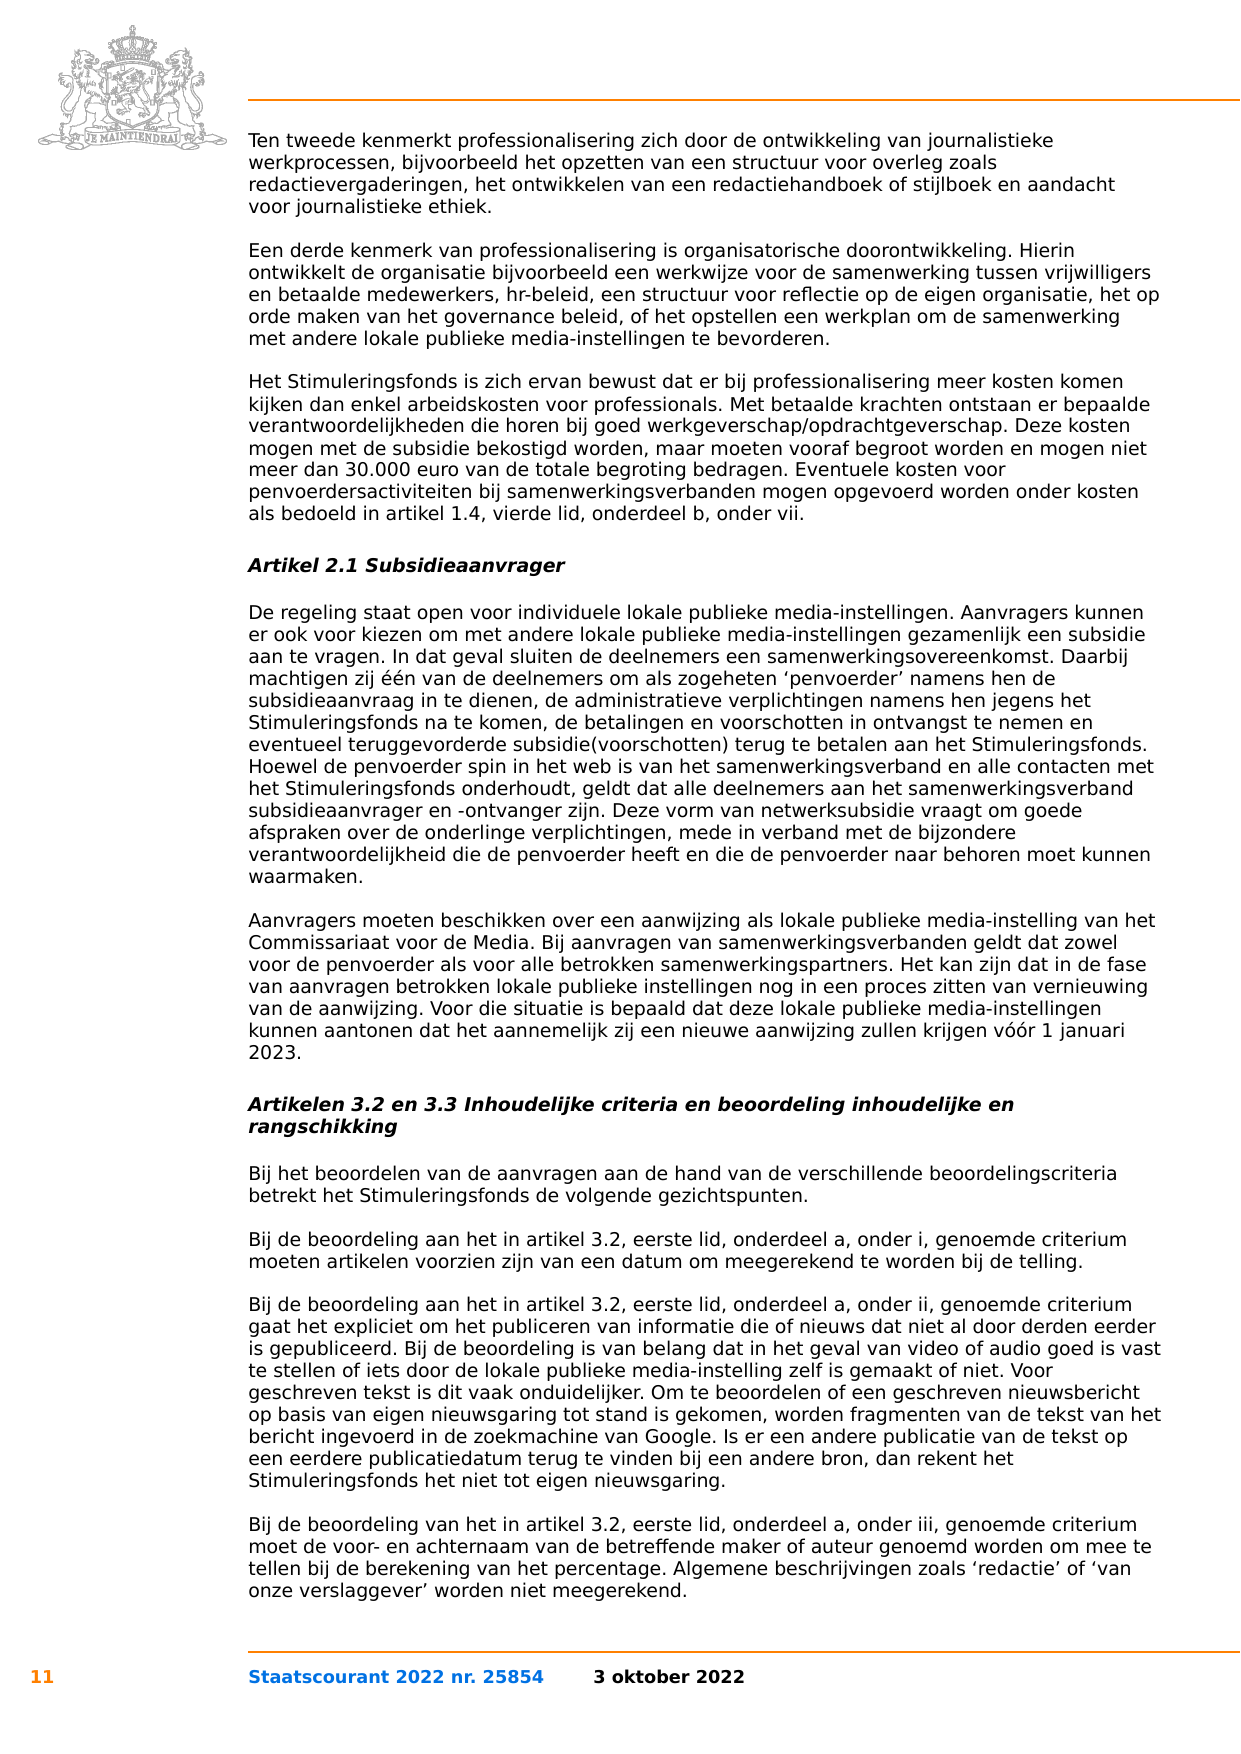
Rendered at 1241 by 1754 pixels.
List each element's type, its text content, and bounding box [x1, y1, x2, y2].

subtitle Artikel 2.1 Subsidieaanvrager [248, 555, 1163, 577]
picture [38, 25, 227, 150]
text Bij het beoordelen van de aanvragen aan de hand van de verschillende beoordelingscriteria betrekt het Stimuleringsfonds de volgende gezichtspunten. [248, 1163, 1163, 1207]
text De regeling staat open voor individuele lokale publieke media-instellingen. Aanvragers kunnen er ook voor kiezen om met andere lokale publieke media-instellingen gezamenlijk een subsidie aan te vragen. In dat geval sluiten de deelnemers een samenwerkingsovereenkomst. Daarbij machtigen zij één van de deelnemers om als zogeheten ‘penvoerder’ namens hen de subsidieaanvraag in te dienen, de administratieve verplichtingen namens hen jegens het Stimuleringsfonds na te komen, de betalingen en voorschotten in ontvangst te nemen en eventueel teruggevorderde subsidie(voorschotten) terug te betalen aan het Stimuleringsfonds. Hoewel de penvoerder spin in het web is van het samenwerkingsverband en alle contacten met het Stimuleringsfonds onderhoudt, geldt dat alle deelnemers aan het samenwerkingsverband subsidieaanvrager en -ontvanger zijn. Deze vorm van netwerksubsidie vraagt om goede afspraken over de onderlinge verplichtingen, mede in verband met de bijzondere verantwoordelijkheid die de penvoerder heeft en die de penvoerder naar behoren moet kunnen waarmaken. [248, 602, 1163, 888]
text Bij de beoordeling aan het in artikel 3.2, eerste lid, onderdeel a, onder i, genoemde criterium moeten artikelen voorzien zijn van een datum om meegerekend te worden bij de telling. [248, 1228, 1163, 1272]
text Ten tweede kenmerkt professionalisering zich door de ontwikkeling van journalistieke werkprocessen, bijvoorbeeld het opzetten van een structuur voor overleg zoals redactievergaderingen, het ontwikkelen van een redactiehandboek of stijlboek en aandacht voor journalistieke ethiek. [248, 130, 1163, 218]
text Bij de beoordeling aan het in artikel 3.2, eerste lid, onderdeel a, onder ii, genoemde criterium gaat het expliciet om het publiceren van informatie die of nieuws dat niet al door derden eerder is gepubliceerd. Bij de beoordeling is van belang dat in het geval van video of audio goed is vast te stellen of iets door de lokale publieke media-instelling zelf is gemaakt of niet. Voor geschreven tekst is dit vaak onduidelijker. Om te beoordelen of een geschreven nieuwsbericht op basis van eigen nieuwsgaring tot stand is gekomen, worden fragmenten van de tekst van het bericht ingevoerd in de zoekmachine van Google. Is er een andere publicatie van de tekst op een eerdere publicatiedatum terug te vinden bij een andere bron, dan rekent het Stimuleringsfonds het niet tot eigen nieuwsgaring. [248, 1294, 1163, 1492]
text Aanvragers moeten beschikken over een aanwijzing als lokale publieke media-instelling van het Commissariaat voor de Media. Bij aanvragen van samenwerkingsverbanden geldt dat zowel voor de penvoerder als voor alle betrokken samenwerkingspartners. Het kan zijn dat in de fase van aanvragen betrokken lokale publieke instellingen nog in een proces zitten van vernieuwing van de aanwijzing. Voor die situatie is bepaald dat deze lokale publieke media-instellingen kunnen aantonen dat het aannemelijk zij een nieuwe aanwijzing zullen krijgen vóór 1 januari 2023. [248, 910, 1163, 1064]
text Een derde kenmerk van professionalisering is organisatorische doorontwikkeling. Hierin ontwikkelt de organisatie bijvoorbeeld een werkwijze voor de samenwerking tussen vrijwilligers en betaalde medewerkers, hr-beleid, een structuur voor reflectie op de eigen organisatie, het op orde maken van het governance beleid, of het opstellen een werkplan om de samenwerking met andere lokale publieke media-instellingen te bevorderen. [248, 240, 1163, 349]
subtitle Artikelen 3.2 en 3.3 Inhoudelijke criteria en beoordeling inhoudelijke en rangschikking [248, 1094, 1163, 1138]
text Bij de beoordeling van het in artikel 3.2, eerste lid, onderdeel a, onder iii, genoemde criterium moet de voor- en achternaam van de betreffende maker of auteur genoemd worden om mee te tellen bij de berekening van het percentage. Algemene beschrijvingen zoals ‘redactie’ of ‘van onze verslaggever’ worden niet meegerekend. [248, 1514, 1163, 1602]
text Het Stimuleringsfonds is zich ervan bewust dat er bij professionalisering meer kosten komen kijken dan enkel arbeidskosten voor professionals. Met betaalde krachten ontstaan er bepaalde verantwoordelijkheden die horen bij goed werkgeverschap/opdrachtgeverschap. Deze kosten mogen met de subsidie bekostigd worden, maar moeten vooraf begroot worden en mogen niet meer dan 30.000 euro van de totale begroting bedragen. Eventuele kosten voor penvoerdersactiviteiten bij samenwerkingsverbanden mogen opgevoerd worden onder kosten als bedoeld in artikel 1.4, vierde lid, onderdeel b, onder vii. [248, 371, 1163, 525]
